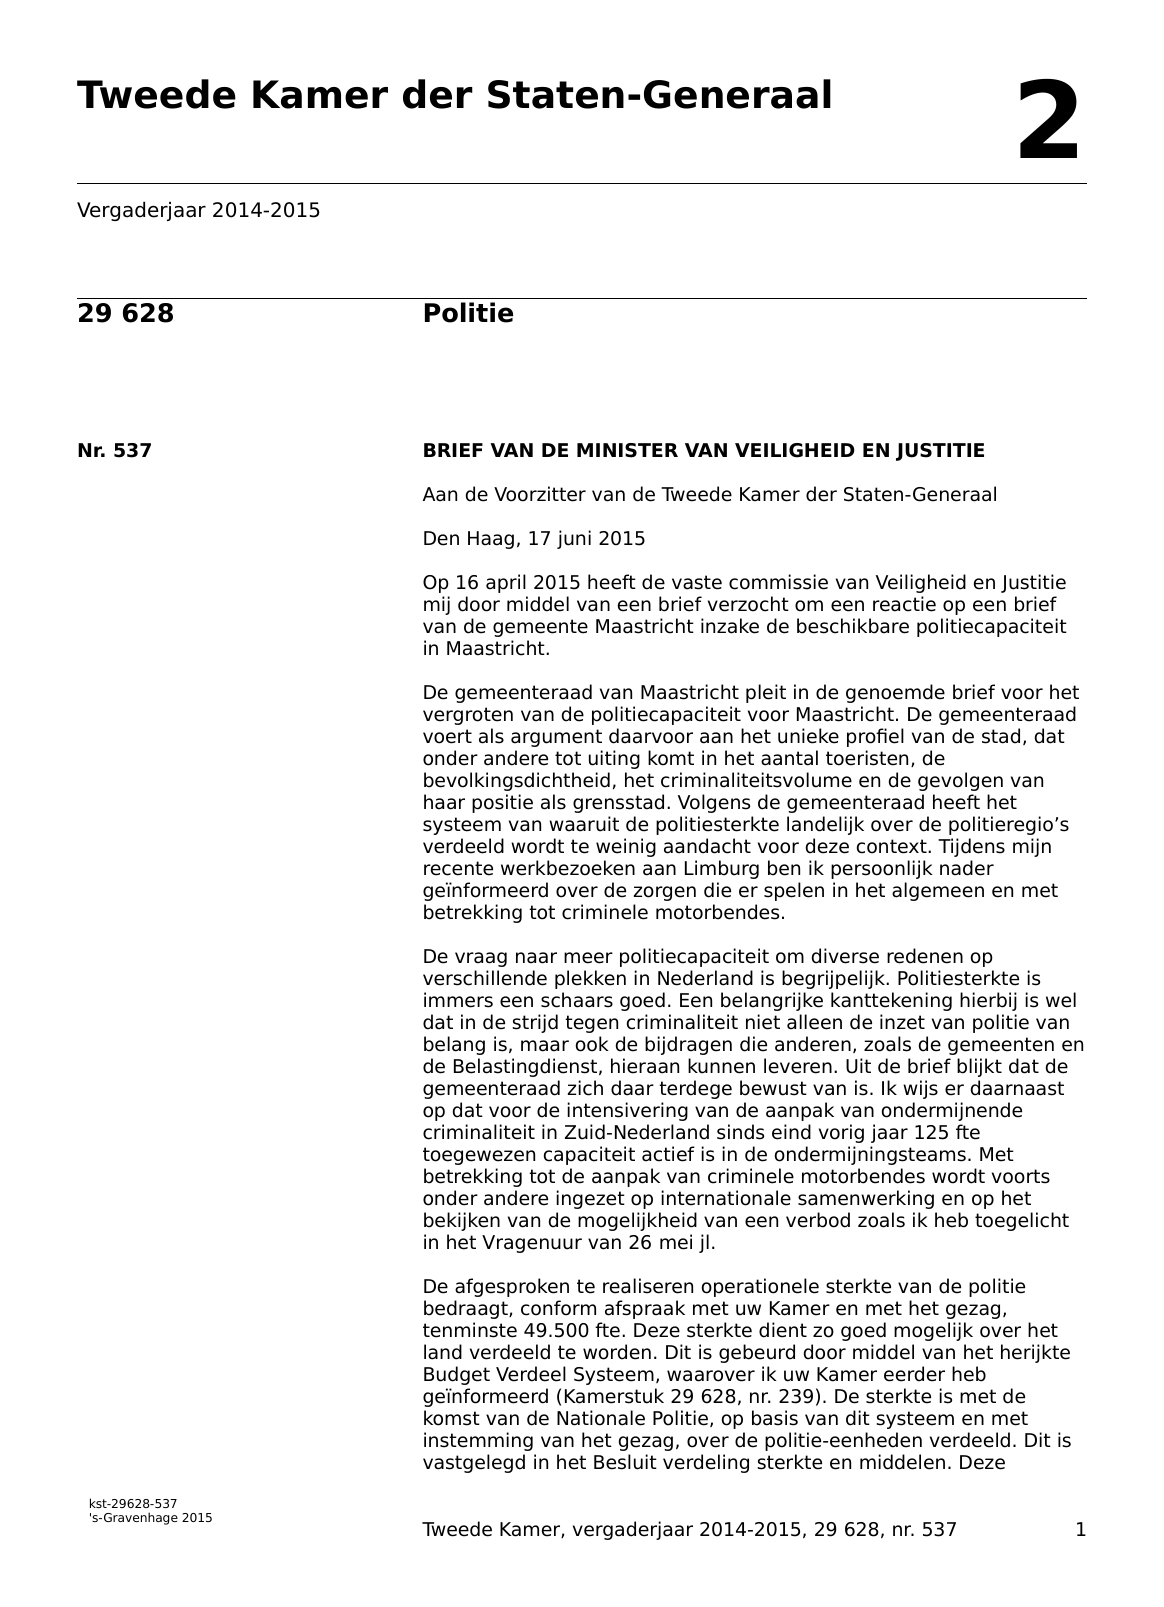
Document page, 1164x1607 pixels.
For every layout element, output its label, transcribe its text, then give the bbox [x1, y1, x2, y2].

text Op 16 april 2015 heeft de vaste commissie van Veiligheid en Justitie mij door middel van een brief verzocht om een reactie op een brief van de gemeente Maastricht inzake de beschikbare politiecapaciteit in Maastricht. [422, 572, 1087, 660]
text De gemeenteraad van Maastricht pleit in de genoemde brief voor het vergroten van de politiecapaciteit voor Maastricht. De gemeenteraad voert als argument daarvoor aan het unieke profiel van de stad, dat onder andere tot uiting komt in het aantal toeristen, de bevolkingsdichtheid, het criminaliteitsvolume en de gevolgen van haar positie als grensstad. Volgens de gemeenteraad heeft het systeem van waaruit de politiesterkte landelijk over de politieregio’s verdeeld wordt te weinig aandacht voor deze context. Tijdens mijn recente werkbezoeken aan Limburg ben ik persoonlijk nader geïnformeerd over de zorgen die er spelen in het algemeen en met betrekking tot criminele motorbendes. [422, 682, 1087, 924]
text Den Haag, 17 juni 2015 [422, 528, 1087, 550]
text 's-Gravenhage 2015 [88, 1511, 323, 1525]
text Aan de Voorzitter van de Tweede Kamer der Staten-Generaal [422, 484, 1087, 506]
subtitle Nr. 537 BRIEF VAN DE MINISTER VAN VEILIGHEID EN JUSTITIE [77, 440, 1087, 462]
table_cell Vergaderjaar 2014-2015 [77, 184, 1087, 298]
table_header 2 [886, 59, 1087, 183]
subtitle 29 628 Politie [77, 299, 1087, 329]
text De afgesproken te realiseren operationele sterkte van de politie bedraagt, conform afspraak met uw Kamer en met het gezag, tenminste 49.500 fte. Deze sterkte dient zo goed mogelijk over het land verdeeld te worden. Dit is gebeurd door middel van het herijkte Budget Verdeel Systeem, waarover ik uw Kamer eerder heb geïnformeerd (Kamerstuk 29 628, nr. 239). De sterkte is met de komst van de Nationale Politie, op basis van dit systeem en met instemming van het gezag, over de politie-eenheden verdeeld. Dit is vastgelegd in het Besluit verdeling sterkte en middelen. Deze [422, 1276, 1087, 1474]
text kst-29628-537 [88, 1497, 323, 1511]
text De vraag naar meer politiecapaciteit om diverse redenen op verschillende plekken in Nederland is begrijpelijk. Politiesterkte is immers een schaars goed. Een belangrijke kanttekening hierbij is wel dat in de strijd tegen criminaliteit niet alleen de inzet van politie van belang is, maar ook de bijdragen die anderen, zoals de gemeenten en de Belastingdienst, hieraan kunnen leveren. Uit de brief blijkt dat de gemeenteraad zich daar terdege bewust van is. Ik wijs er daarnaast op dat voor de intensivering van de aanpak van ondermijnende criminaliteit in Zuid-Nederland sinds eind vorig jaar 125 fte toegewezen capaciteit actief is in de ondermijningsteams. Met betrekking tot de aanpak van criminele motorbendes wordt voorts onder andere ingezet op internationale samenwerking en op het bekijken van de mogelijkheid van een verbod zoals ik heb toegelicht in het Vragenuur van 26 mei jl. [422, 946, 1087, 1254]
table_header Tweede Kamer der Staten-Generaal [77, 59, 886, 183]
